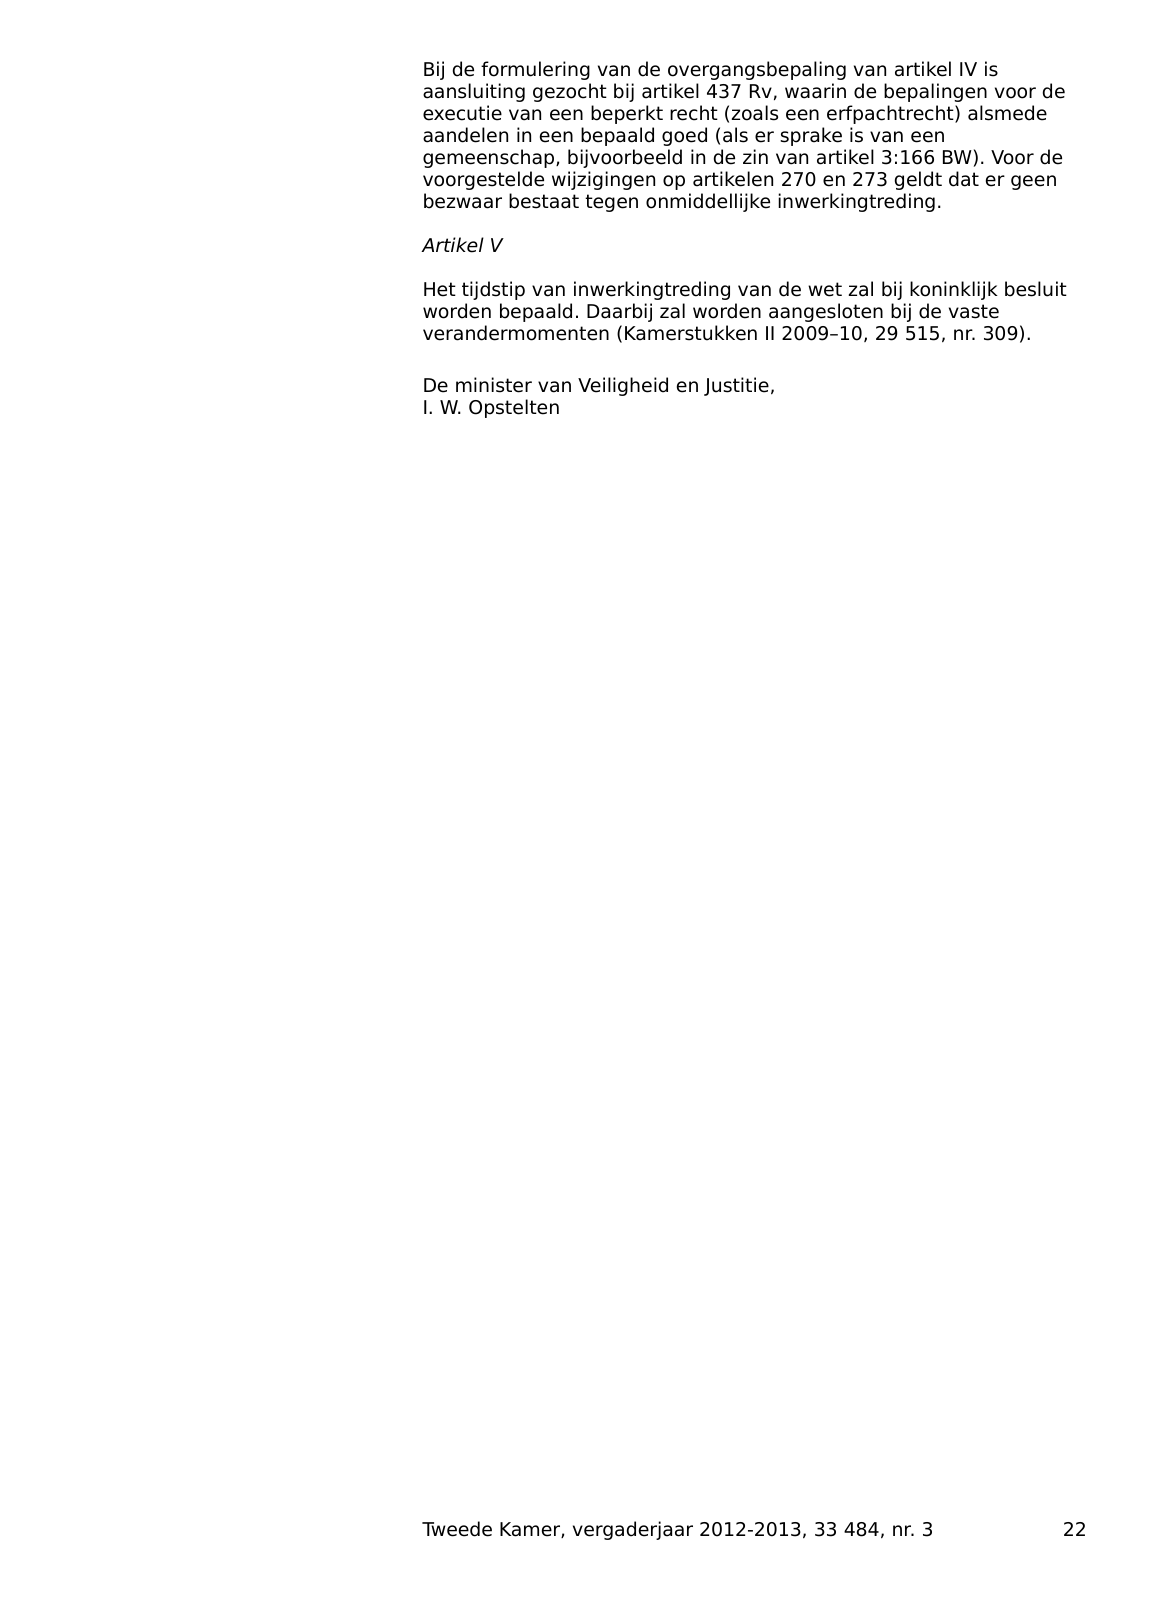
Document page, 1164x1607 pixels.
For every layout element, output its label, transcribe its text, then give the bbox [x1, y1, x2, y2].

text Bij de formulering van de overgangsbepaling van artikel IV is aansluiting gezocht bij artikel 437 Rv, waarin de bepalingen voor de executie van een beperkt recht (zoals een erfpachtrecht) alsmede aandelen in een bepaald goed (als er sprake is van een gemeenschap, bijvoorbeeld in de zin van artikel 3:166 BW). Voor de voorgestelde wijzigingen op artikelen 270 en 273 geldt dat er geen bezwaar bestaat tegen onmiddellijke inwerkingtreding. [422, 59, 1087, 213]
subtitle Artikel V [422, 235, 1087, 257]
text De minister van Veiligheid en Justitie, I. W. Opstelten [422, 375, 1087, 419]
text Het tijdstip van inwerkingtreding van de wet zal bij koninklijk besluit worden bepaald. Daarbij zal worden aangesloten bij de vaste verandermomenten (Kamerstukken II 2009–10, 29 515, nr. 309). [422, 279, 1087, 345]
